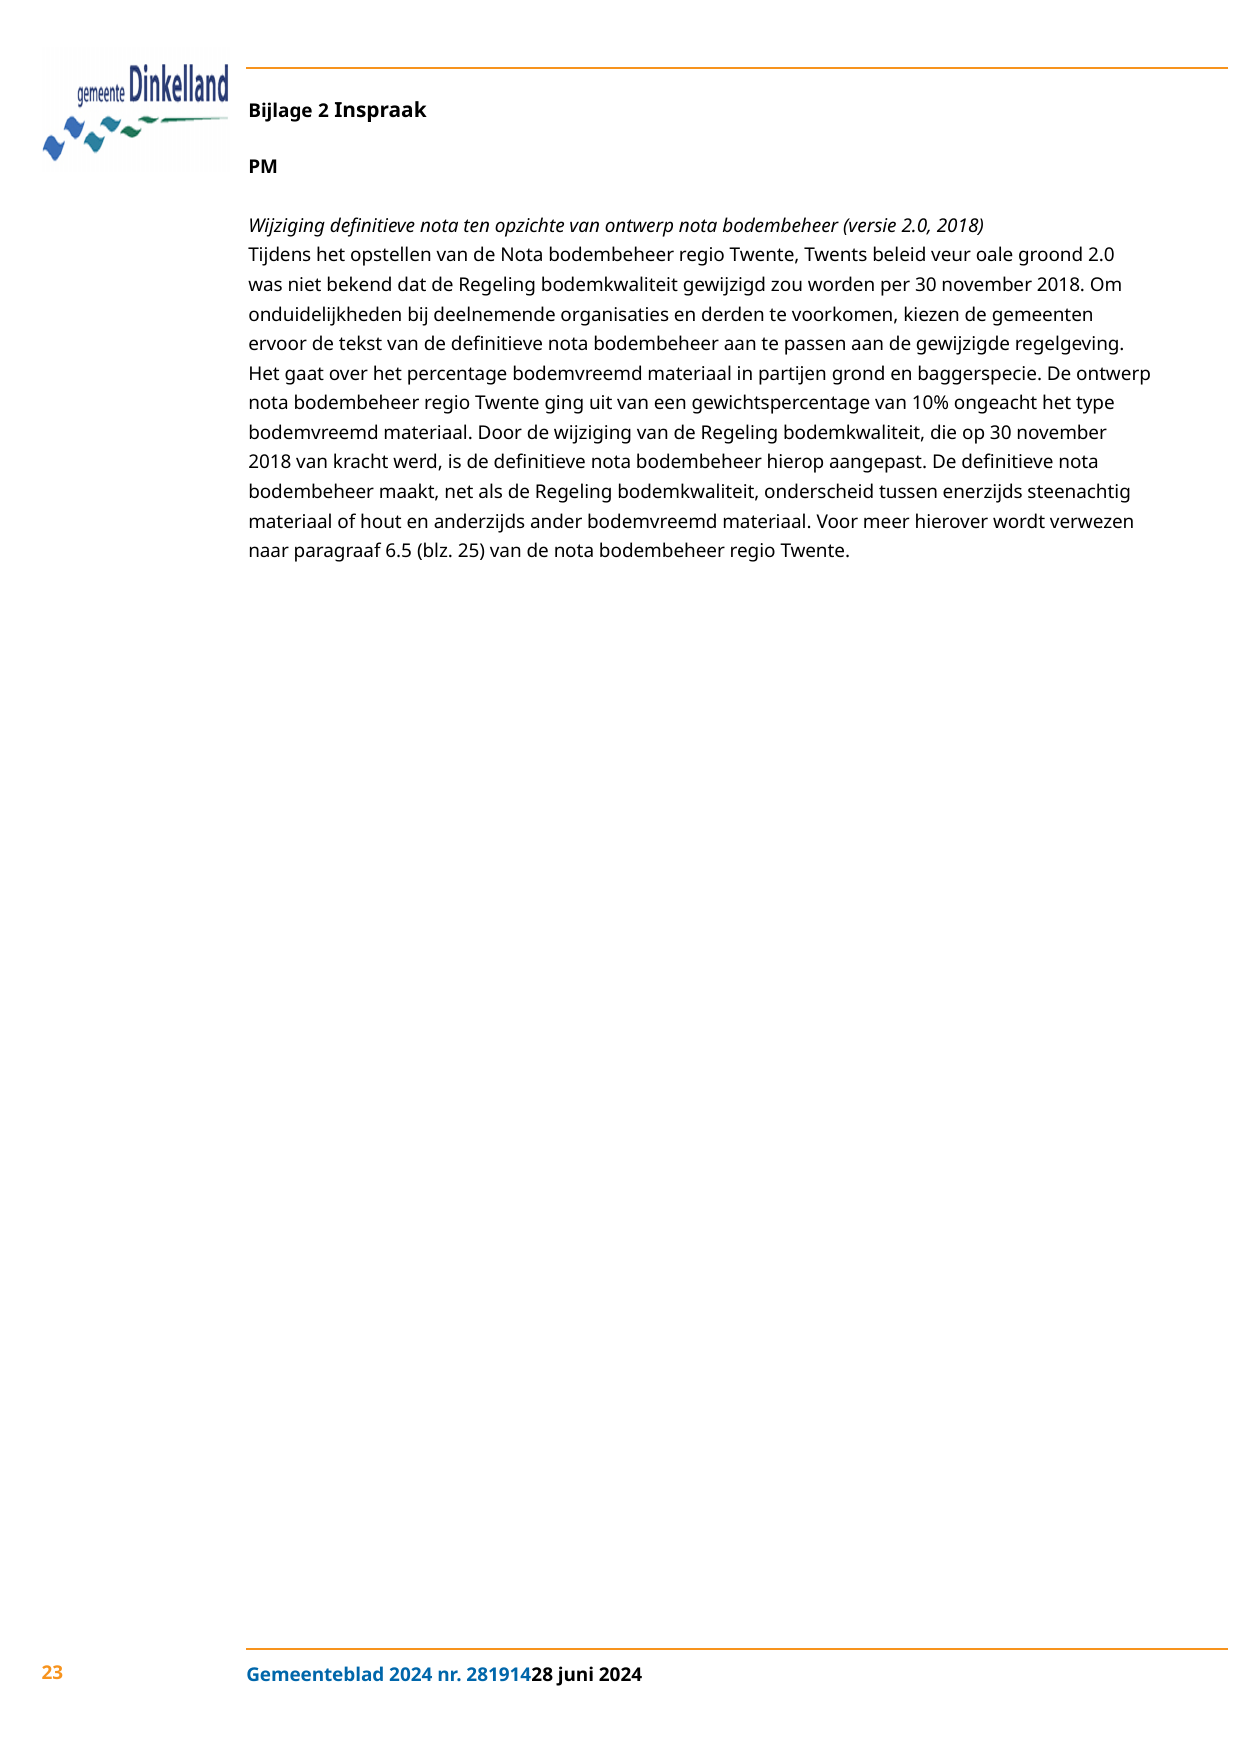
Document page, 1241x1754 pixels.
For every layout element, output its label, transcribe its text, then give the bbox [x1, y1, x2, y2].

text Wijziging definitieve nota ten opzichte van ontwerp nota bodembeheer (versie 2.0, 2018) [248, 212, 1152, 238]
text Bijlage 2 Inspraak [248, 95, 1152, 123]
picture [41, 47, 231, 172]
text Tijdens het opstellen van de Nota bodembeheer regio Twente, Twents beleid veur oale groond 2.0 was niet bekend dat de Regeling bodemkwaliteit gewijzigd zou worden per 30 november 2018. Om onduidelijkheden bij deelnemende organisaties en derden te voorkomen, kiezen de gemeenten ervoor de tekst van de definitieve nota bodembeheer aan te passen aan de gewijzigde regelgeving. Het gaat over het percentage bodemvreemd materiaal in partijen grond en baggerspecie. De ontwerp nota bodembeheer regio Twente ging uit van een gewichtspercentage van 10% ongeacht het type bodemvreemd materiaal. Door de wijziging van de Regeling bodemkwaliteit, die op 30 november 2018 van kracht werd, is de definitieve nota bodembeheer hierop aangepast. De definitieve nota bodembeheer maakt, net als de Regeling bodemkwaliteit, onderscheid tussen enerzijds steenachtig materiaal of hout en anderzijds ander bodemvreemd materiaal. Voor meer hierover wordt verwezen naar paragraaf 6.5 (blz. 25) van de nota bodembeheer regio Twente. [248, 242, 1152, 563]
text PM [248, 153, 1152, 179]
